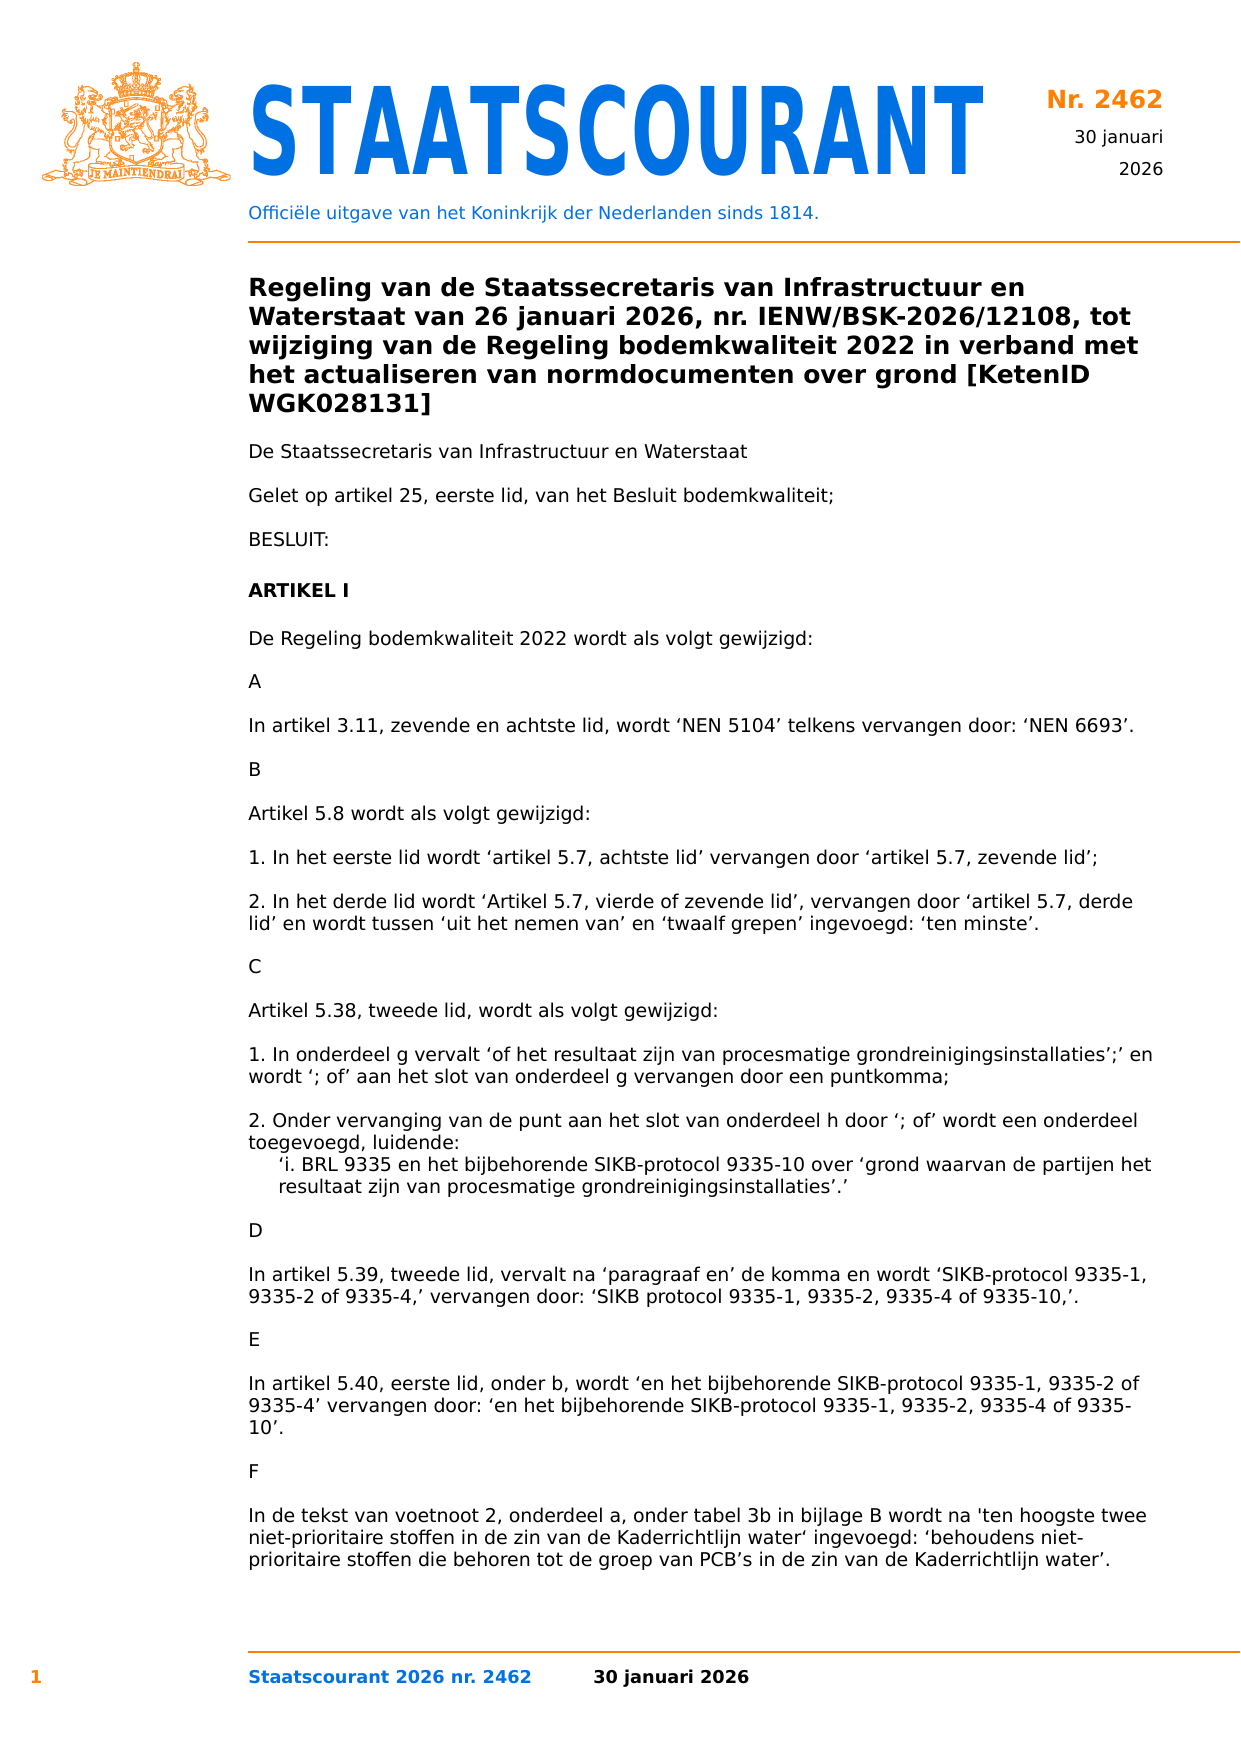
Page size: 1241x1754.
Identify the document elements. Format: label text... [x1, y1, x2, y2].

text 2. Onder vervanging van de punt aan het slot van onderdeel h door ‘; of’ wordt een onderdeel toegevoegd, luidende: [248, 1110, 1163, 1154]
subtitle ARTIKEL I [248, 580, 1163, 602]
text 1. In onderdeel g vervalt ‘of het resultaat zijn van procesmatige grondreinigingsinstallaties’;’ en wordt ‘; of’ aan het slot van onderdeel g vervangen door een puntkomma; [248, 1044, 1163, 1088]
table_header STAATSCOURANT [248, 62, 998, 203]
table_cell 2026 [998, 153, 1240, 203]
text D [248, 1220, 1163, 1242]
text De Regeling bodemkwaliteit 2022 wordt als volgt gewijzigd: [248, 627, 1163, 649]
text A [248, 671, 1163, 693]
table_header Nr. 2462 [998, 62, 1240, 121]
table_cell Officiële uitgave van het Koninkrijk der Nederlanden sinds 1814. [248, 203, 1240, 241]
text In artikel 3.11, zevende en achtste lid, wordt ‘NEN 5104’ telkens vervangen door: ‘NEN 6693’. [248, 715, 1163, 737]
text C [248, 956, 1163, 978]
text F [248, 1461, 1163, 1483]
text B [248, 759, 1163, 781]
text BESLUIT: [248, 528, 1163, 550]
text ‘i. BRL 9335 en het bijbehorende SIKB-protocol 9335-10 over ‘grond waarvan de partijen het resultaat zijn van procesmatige grondreinigingsinstallaties’.’ [278, 1154, 1163, 1198]
text In artikel 5.40, eerste lid, onder b, wordt ‘en het bijbehorende SIKB-protocol 9335-1, 9335-2 of 9335-4’ vervangen door: ‘en het bijbehorende SIKB-protocol 9335-1, 9335-2, 9335-4 of 9335-10’. [248, 1373, 1163, 1439]
text Gelet op artikel 25, eerste lid, van het Besluit bodemkwaliteit; [248, 484, 1163, 507]
text 2. In het derde lid wordt ‘Artikel 5.7, vierde of zevende lid’, vervangen door ‘artikel 5.7, derde lid’ en wordt tussen ‘uit het nemen van’ en ‘twaalf grepen’ ingevoegd: ‘ten minste’. [248, 891, 1163, 934]
text Artikel 5.8 wordt als volgt gewijzigd: [248, 803, 1163, 825]
text E [248, 1329, 1163, 1351]
table_header [25, 62, 248, 241]
text In artikel 5.39, tweede lid, vervalt na ‘paragraaf en’ de komma en wordt ‘SIKB-protocol 9335-1, 9335-2 of 9335-4,’ vervangen door: ‘SIKB protocol 9335-1, 9335-2, 9335-4 of 9335-10,’. [248, 1263, 1163, 1307]
picture [41, 62, 231, 186]
text In de tekst van voetnoot 2, onderdeel a, onder tabel 3b in bijlage B wordt na 'ten hoogste twee niet-prioritaire stoffen in de zin van de Kaderrichtlijn water‘ ingevoegd: ‘behoudens niet-prioritaire stoffen die behoren tot de groep van PCB’s in de zin van de Kaderrichtlijn water’. [248, 1505, 1163, 1571]
subtitle Regeling van de Staatssecretaris van Infrastructuur en Waterstaat van 26 januari 2026, nr. IENW/BSK-2026/12108, tot wijziging van de Regeling bodemkwaliteit 2022 in verband met het actualiseren van normdocumenten over grond [KetenID WGK028131] [248, 273, 1163, 419]
text Artikel 5.38, tweede lid, wordt als volgt gewijzigd: [248, 1000, 1163, 1022]
text De Staatssecretaris van Infrastructuur en Waterstaat [248, 441, 1163, 463]
text 1. In het eerste lid wordt ‘artikel 5.7, achtste lid’ vervangen door ‘artikel 5.7, zevende lid’; [248, 847, 1163, 869]
table_cell 30 januari [998, 121, 1240, 153]
